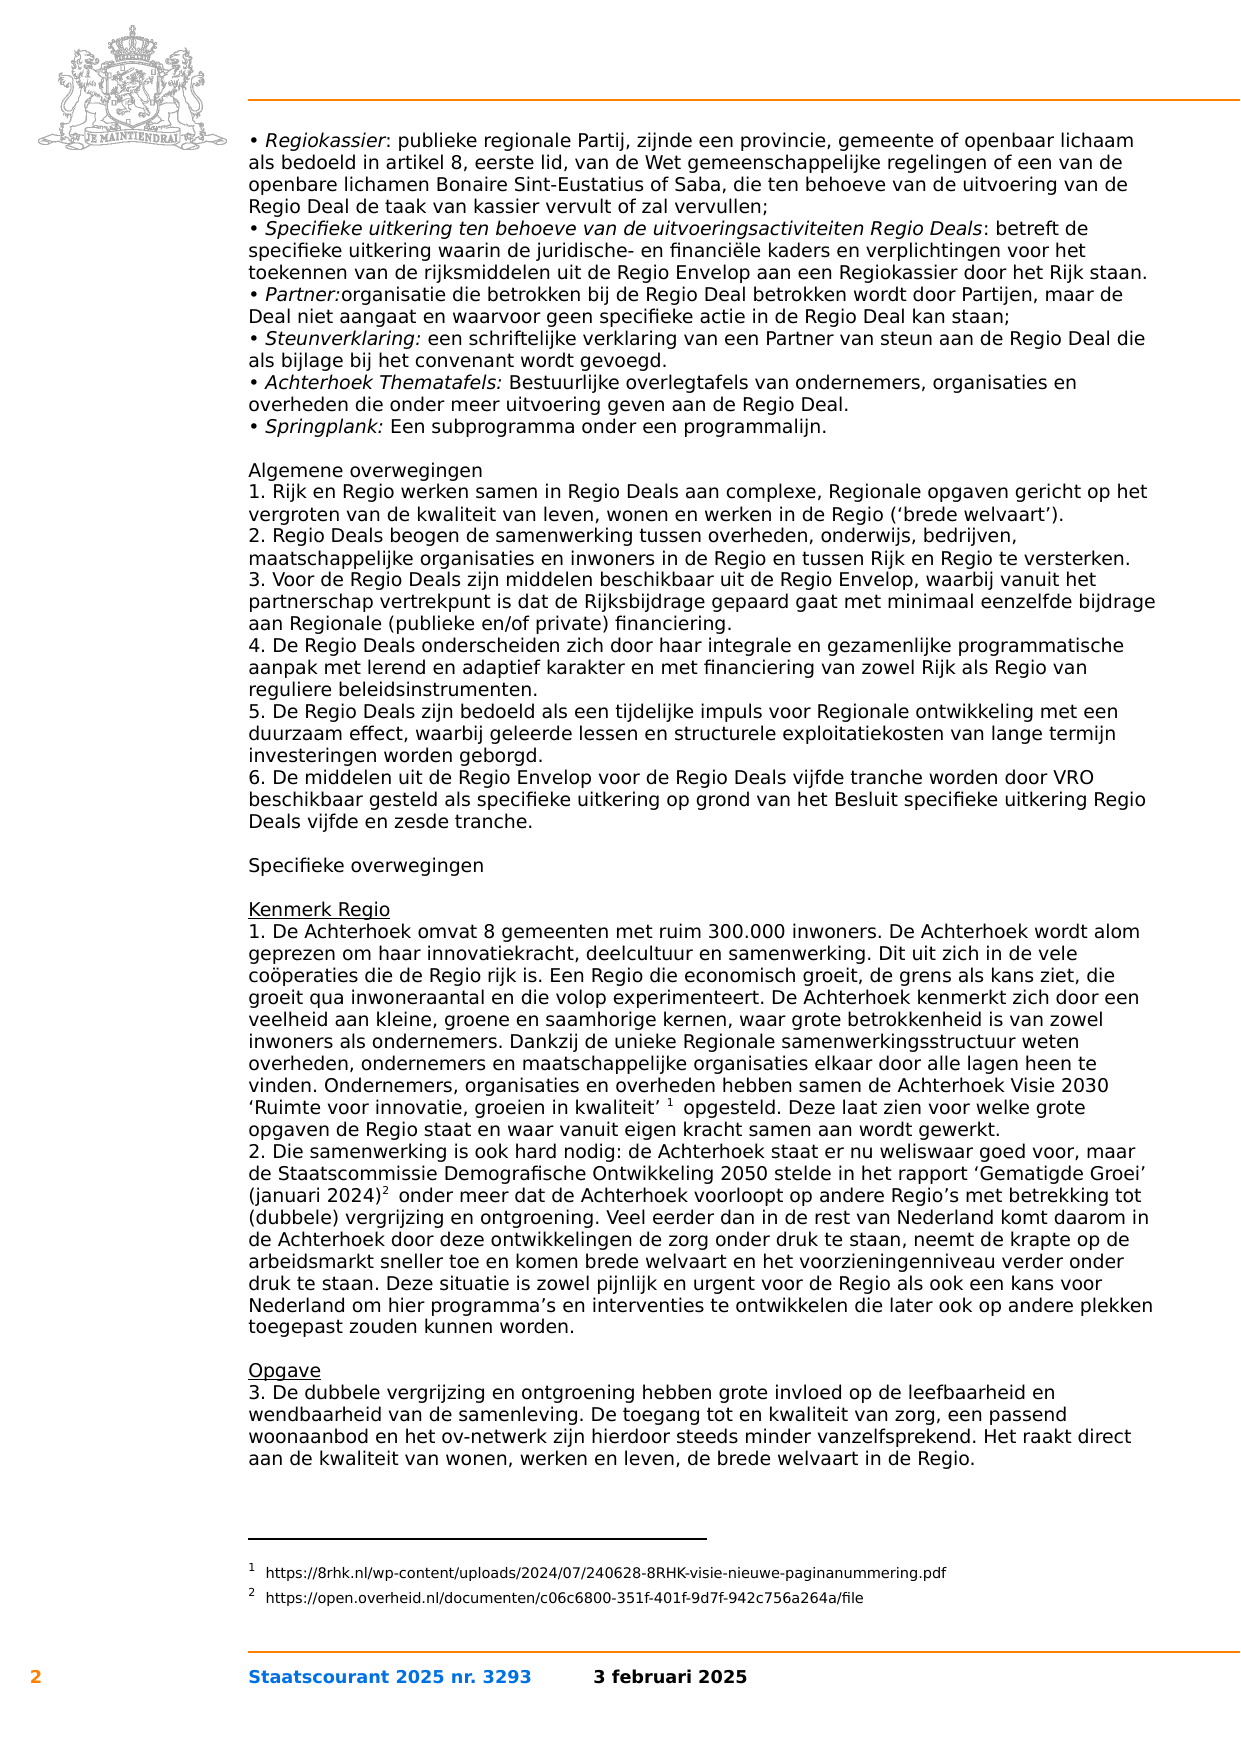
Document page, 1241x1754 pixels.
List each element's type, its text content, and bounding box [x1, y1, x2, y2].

text https://open.overheid.nl/documenten/c06c6800-351f-401f-9d7f-942c756a264a/file [248, 1586, 1163, 1608]
text 1. De Achterhoek omvat 8 gemeenten met ruim 300.000 inwoners. De Achterhoek wordt alom geprezen om haar innovatiekracht, deelcultuur en samenwerking. Dit uit zich in de vele coöperaties die de Regio rijk is. Een Regio die economisch groeit, de grens als kans ziet, die groeit qua inwoneraantal en die volop experimenteert. De Achterhoek kenmerkt zich door een veelheid aan kleine, groene en saamhorige kernen, waar grote betrokkenheid is van zowel inwoners als ondernemers. Dankzij de unieke Regionale samenwerkingsstructuur weten overheden, ondernemers en maatschappelijke organisaties elkaar door alle lagen heen te vinden. Ondernemers, organisaties en overheden hebben samen de Achterhoek Visie 2030 ‘Ruimte voor innovatie, groeien in kwaliteit’ opgesteld. Deze laat zien voor welke grote opgaven de Regio staat en waar vanuit eigen kracht samen aan wordt gewerkt. [248, 921, 1163, 1141]
text • Partner:organisatie die betrokken bij de Regio Deal betrokken wordt door Partijen, maar de Deal niet aangaat en waarvoor geen specifieke actie in de Regio Deal kan staan; [248, 284, 1163, 328]
text 6. De middelen uit de Regio Envelop voor de Regio Deals vijfde tranche worden door VRO beschikbaar gesteld als specifieke uitkering op grond van het Besluit specifieke uitkering Regio Deals vijfde en zesde tranche. [248, 767, 1163, 833]
subtitle Opgave [248, 1360, 1163, 1382]
text Algemene overwegingen [248, 459, 1163, 481]
text • Achterhoek Thematafels: Bestuurlijke overlegtafels van ondernemers, organisaties en overheden die onder meer uitvoering geven aan de Regio Deal. [248, 372, 1163, 416]
text • Springplank: Een subprogramma onder een programmalijn. [248, 416, 1163, 438]
subtitle Kenmerk Regio [248, 899, 1163, 921]
text https://8rhk.nl/wp-content/uploads/2024/07/240628-8RHK-visie-nieuwe-paginanummering.pdf [248, 1561, 1163, 1583]
text 1. Rijk en Regio werken samen in Regio Deals aan complexe, Regionale opgaven gericht op het vergroten van de kwaliteit van leven, wonen en werken in de Regio (‘brede welvaart’). [248, 481, 1163, 525]
text • Steunverklaring: een schriftelijke verklaring van een Partner van steun aan de Regio Deal die als bijlage bij het convenant wordt gevoegd. [248, 328, 1163, 372]
text 3. De dubbele vergrijzing en ontgroening hebben grote invloed op de leefbaarheid en wendbaarheid van de samenleving. De toegang tot en kwaliteit van zorg, een passend woonaanbod en het ov-netwerk zijn hierdoor steeds minder vanzelfsprekend. Het raakt direct aan de kwaliteit van wonen, werken en leven, de brede welvaart in de Regio. [248, 1382, 1163, 1470]
text • Regiokassier: publieke regionale Partij, zijnde een provincie, gemeente of openbaar lichaam als bedoeld in artikel 8, eerste lid, van de Wet gemeenschappelijke regelingen of een van de openbare lichamen Bonaire Sint-Eustatius of Saba, die ten behoeve van de uitvoering van de Regio Deal de taak van kassier vervult of zal vervullen; [248, 130, 1163, 218]
text 3. Voor de Regio Deals zijn middelen beschikbaar uit de Regio Envelop, waarbij vanuit het partnerschap vertrekpunt is dat de Rijksbijdrage gepaard gaat met minimaal eenzelfde bijdrage aan Regionale (publieke en/of private) financiering. [248, 569, 1163, 635]
text 5. De Regio Deals zijn bedoeld als een tijdelijke impuls voor Regionale ontwikkeling met een duurzaam effect, waarbij geleerde lessen en structurele exploitatiekosten van lange termijn investeringen worden geborgd. [248, 701, 1163, 767]
text 4. De Regio Deals onderscheiden zich door haar integrale en gezamenlijke programmatische aanpak met lerend en adaptief karakter en met financiering van zowel Rijk als Regio van reguliere beleidsinstrumenten. [248, 635, 1163, 701]
text Specifieke overwegingen [248, 855, 1163, 877]
picture [38, 25, 227, 150]
text • Specifieke uitkering ten behoeve van de uitvoeringsactiviteiten Regio Deals: betreft de specifieke uitkering waarin de juridische- en financiële kaders en verplichtingen voor het toekennen van de rijksmiddelen uit de Regio Envelop aan een Regiokassier door het Rijk staan. [248, 218, 1163, 284]
text 2. Regio Deals beogen de samenwerking tussen overheden, onderwijs, bedrijven, maatschappelijke organisaties en inwoners in de Regio en tussen Rijk en Regio te versterken. [248, 525, 1163, 569]
text 2. Die samenwerking is ook hard nodig: de Achterhoek staat er nu weliswaar goed voor, maar de Staatscommissie Demografische Ontwikkeling 2050 stelde in het rapport ‘Gematigde Groei’ (januari 2024) onder meer dat de Achterhoek voorloopt op andere Regio’s met betrekking tot (dubbele) vergrijzing en ontgroening. Veel eerder dan in de rest van Nederland komt daarom in de Achterhoek door deze ontwikkelingen de zorg onder druk te staan, neemt de krapte op de arbeidsmarkt sneller toe en komen brede welvaart en het voorzieningenniveau verder onder druk te staan. Deze situatie is zowel pijnlijk en urgent voor de Regio als ook een kans voor Nederland om hier programma’s en interventies te ontwikkelen die later ook op andere plekken toegepast zouden kunnen worden. [248, 1141, 1163, 1338]
